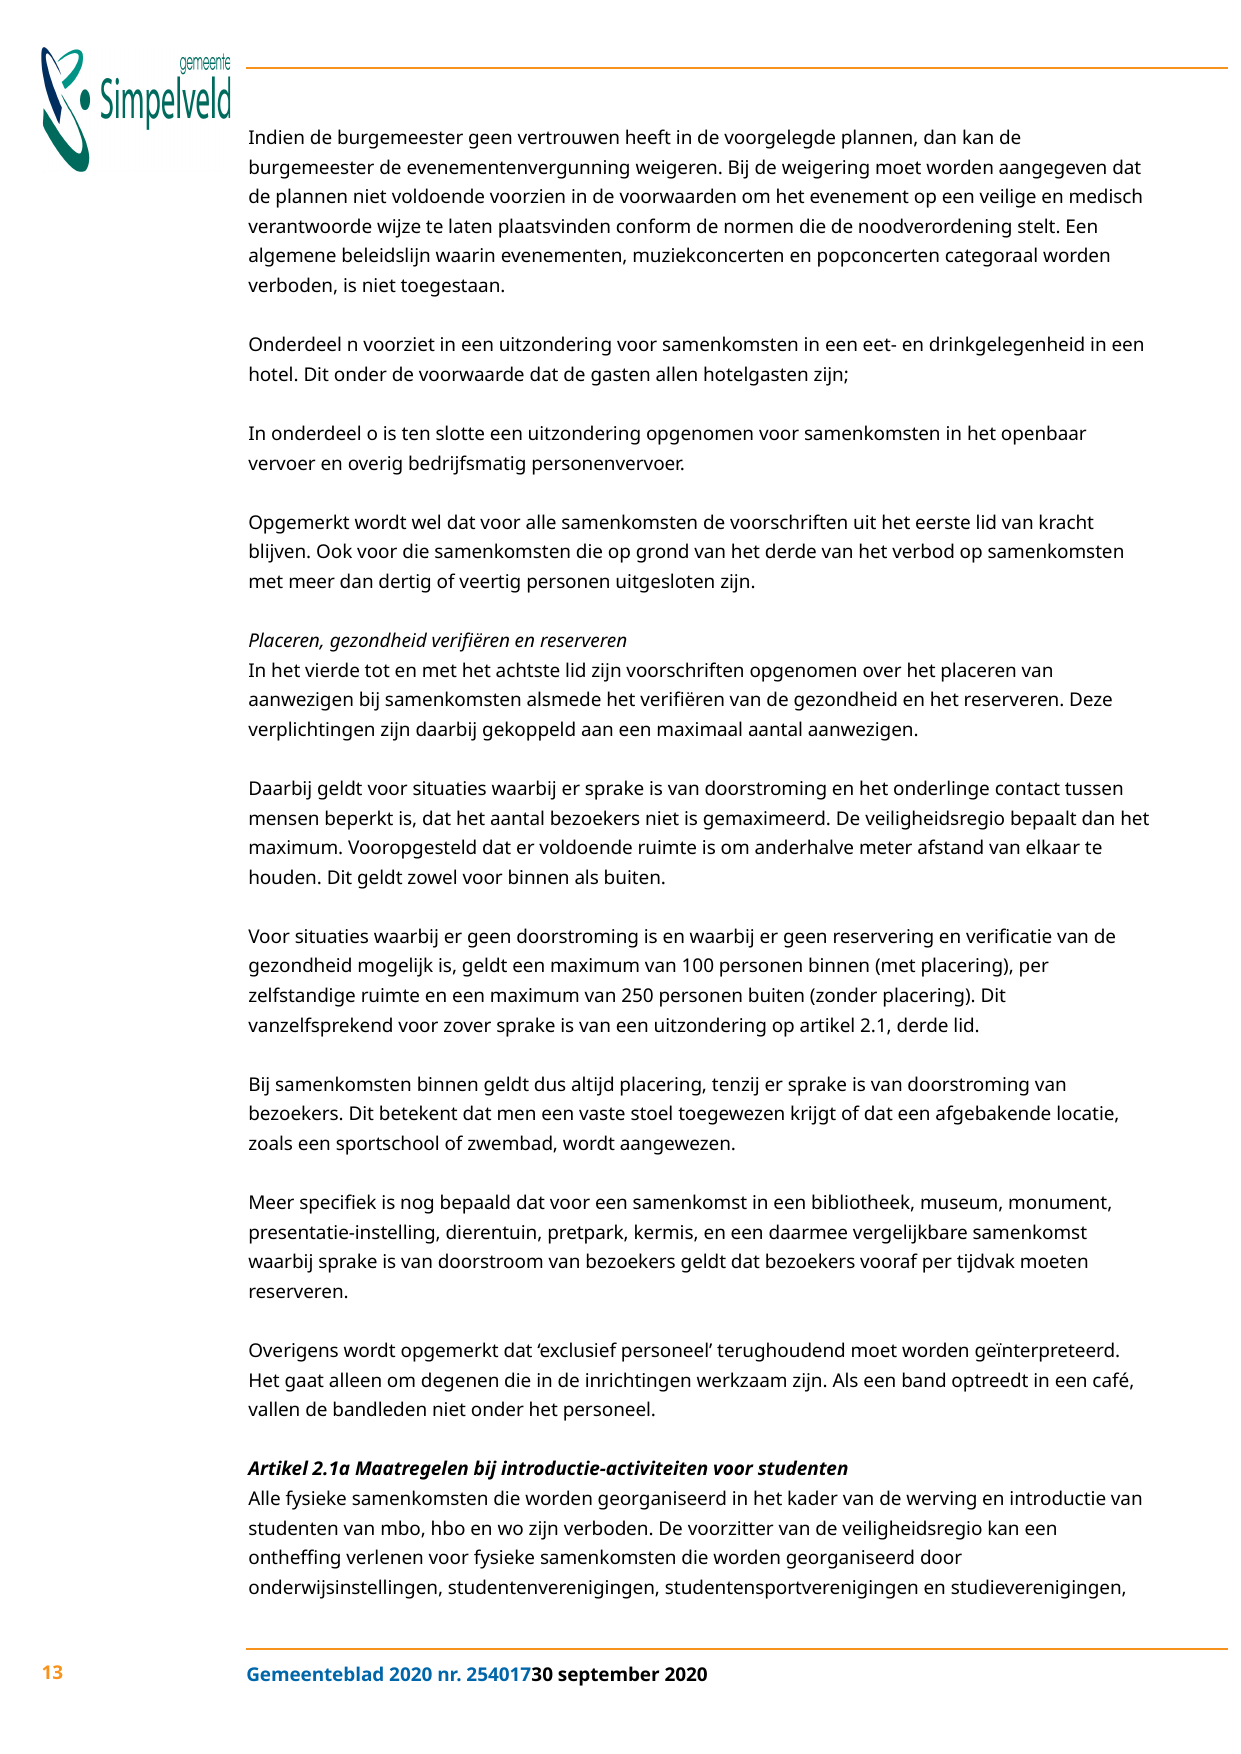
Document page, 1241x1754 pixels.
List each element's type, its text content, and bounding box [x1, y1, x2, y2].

text Bij samenkomsten binnen geldt dus altijd placering, tenzij er sprake is van doorstroming van bezoekers. Dit betekent dat men een vaste stoel toegewezen krijgt of dat een afgebakende locatie, zoals een sportschool of zwembad, wordt aangewezen. [248, 1071, 1152, 1156]
text Indien de burgemeester geen vertrouwen heeft in de voorgelegde plannen, dan kan de burgemeester de evenementenvergunning weigeren. Bij de weigering moet worden aangegeven dat de plannen niet voldoende voorzien in de voorwaarden om het evenement op een veilige en medisch verantwoorde wijze te laten plaatsvinden conform de normen die de noodverordening stelt. Een algemene beleidslijn waarin evenementen, muziekconcerten en popconcerten categoraal worden verboden, is niet toegestaan. [248, 124, 1152, 298]
text Placeren, gezondheid verifiëren en reserveren [248, 627, 1152, 653]
text In het vierde tot en met het achtste lid zijn voorschriften opgenomen over het placeren van aanwezigen bij samenkomsten alsmede het verifiëren van de gezondheid en het reserveren. Deze verplichtingen zijn daarbij gekoppeld aan een maximaal aantal aanwezigen. [248, 657, 1152, 742]
picture [41, 47, 231, 172]
text In onderdeel o is ten slotte een uitzondering opgenomen voor samenkomsten in het openbaar vervoer en overig bedrijfsmatig personenvervoer. [248, 420, 1152, 476]
text Onderdeel n voorziet in een uitzondering voor samenkomsten in een eet- en drinkgelegenheid in een hotel. Dit onder de voorwaarde dat de gasten allen hotelgasten zijn; [248, 331, 1152, 387]
text Overigens wordt opgemerkt dat ‘exclusief personeel’ terughoudend moet worden geïnterpreteerd. Het gaat alleen om degenen die in de inrichtingen werkzaam zijn. Als een band optreedt in een café, vallen de bandleden niet onder het personeel. [248, 1337, 1152, 1422]
text Artikel 2.1a Maatregelen bij introductie-activiteiten voor studenten [248, 1456, 1152, 1481]
text Voor situaties waarbij er geen doorstroming is en waarbij er geen reservering en verificatie van de gezondheid mogelijk is, geldt een maximum van 100 personen binnen (met placering), per zelfstandige ruimte en een maximum van 250 personen buiten (zonder placering). Dit vanzelfsprekend voor zover sprake is van een uitzondering op artikel 2.1, derde lid. [248, 923, 1152, 1038]
text Alle fysieke samenkomsten die worden georganiseerd in het kader van de werving en introductie van studenten van mbo, hbo en wo zijn verboden. De voorzitter van de veiligheidsregio kan een ontheffing verlenen voor fysieke samenkomsten die worden georganiseerd door onderwijsinstellingen, studentenverenigingen, studentensportverenigingen en studieverenigingen, [248, 1485, 1152, 1600]
text Daarbij geldt voor situaties waarbij er sprake is van doorstroming en het onderlinge contact tussen mensen beperkt is, dat het aantal bezoekers niet is gemaximeerd. De veiligheidsregio bepaalt dan het maximum. Vooropgesteld dat er voldoende ruimte is om anderhalve meter afstand van elkaar te houden. Dit geldt zowel voor binnen als buiten. [248, 775, 1152, 890]
text Meer specifiek is nog bepaald dat voor een samenkomst in een bibliotheek, museum, monument, presentatie-instelling, dierentuin, pretpark, kermis, en een daarmee vergelijkbare samenkomst waarbij sprake is van doorstroom van bezoekers geldt dat bezoekers vooraf per tijdvak moeten reserveren. [248, 1189, 1152, 1304]
text Opgemerkt wordt wel dat voor alle samenkomsten de voorschriften uit het eerste lid van kracht blijven. Ook voor die samenkomsten die op grond van het derde van het verbod op samenkomsten met meer dan dertig of veertig personen uitgesloten zijn. [248, 509, 1152, 594]
